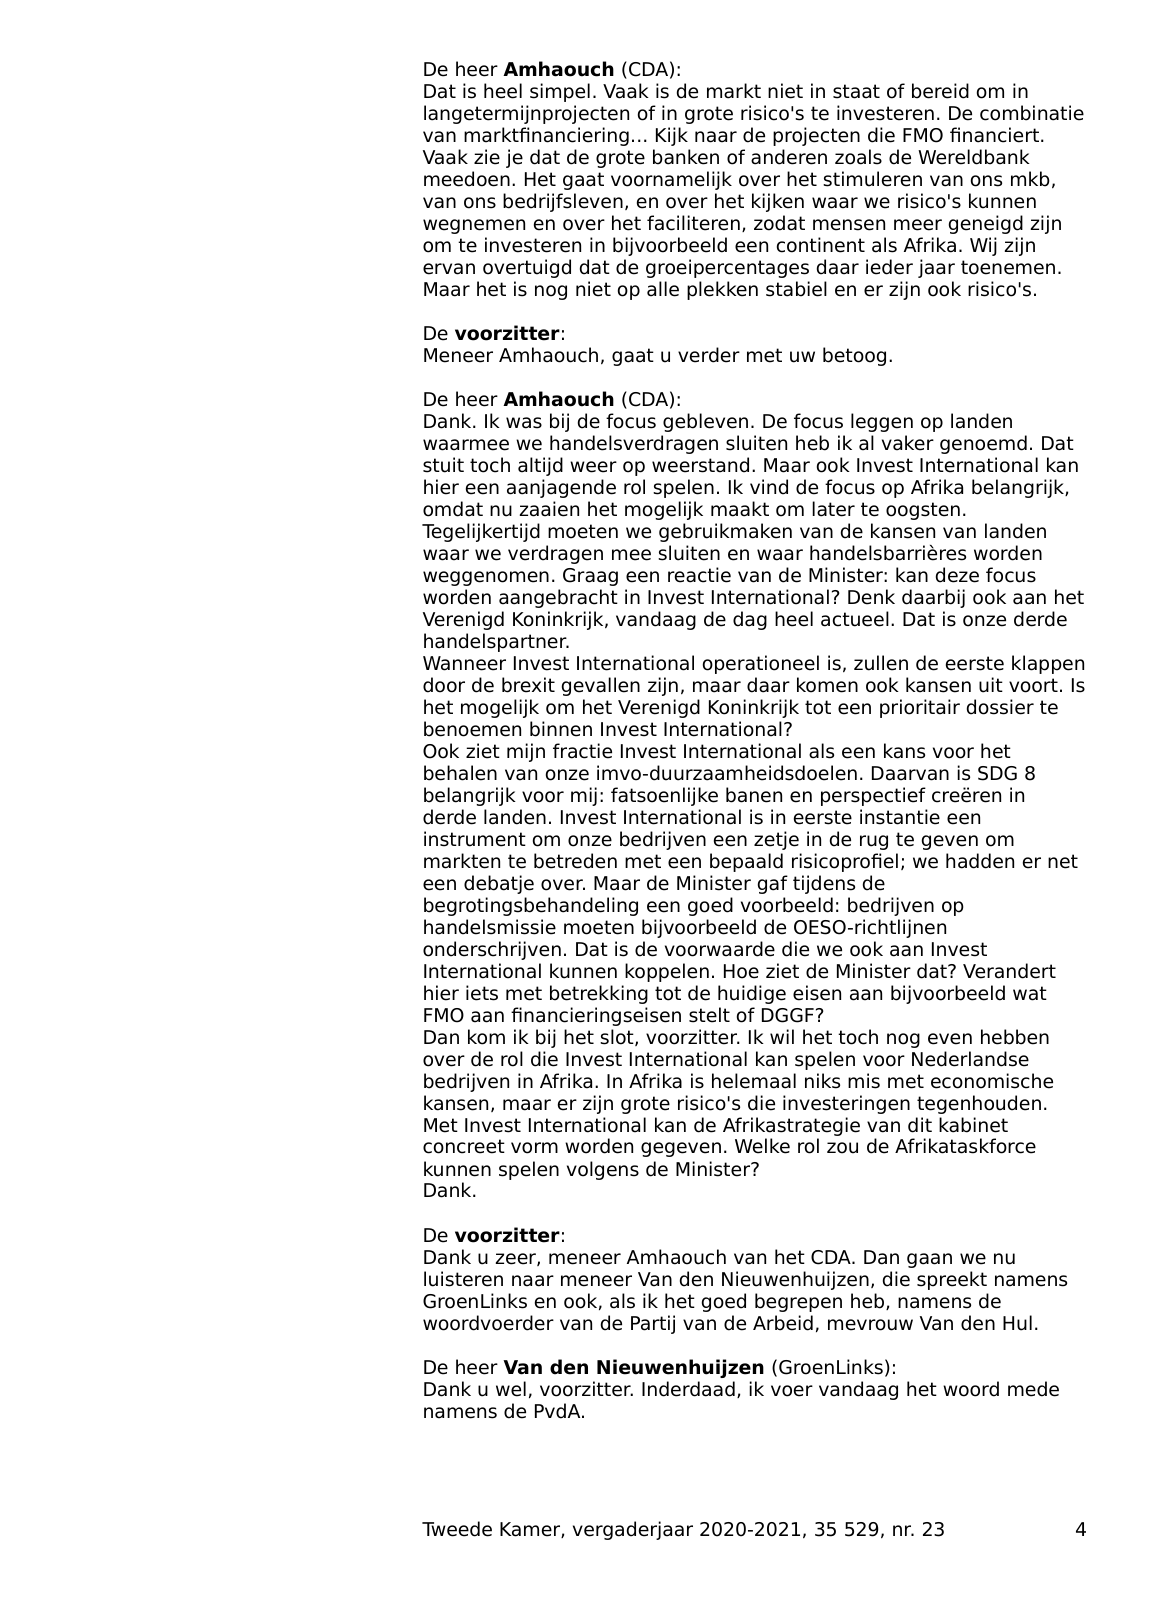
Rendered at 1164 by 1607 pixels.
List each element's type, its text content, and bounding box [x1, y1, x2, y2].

text De voorzitter: [422, 1224, 1087, 1247]
text Dank u zeer, meneer Amhaouch van het CDA. Dan gaan we nu luisteren naar meneer Van den Nieuwenhuijzen, die spreekt namens GroenLinks en ook, als ik het goed begrepen heb, namens de woordvoerder van de Partij van de Arbeid, mevrouw Van den Hul. [422, 1247, 1087, 1334]
text Wanneer Invest International operationeel is, zullen de eerste klappen door de brexit gevallen zijn, maar daar komen ook kansen uit voort. Is het mogelijk om het Verenigd Koninkrijk tot een prioritair dossier te benoemen binnen Invest International? [422, 653, 1087, 741]
text Dat is heel simpel. Vaak is de markt niet in staat of bereid om in langetermijnprojecten of in grote risico's te investeren. De combinatie van marktfinanciering... Kijk naar de projecten die FMO financiert. Vaak zie je dat de grote banken of anderen zoals de Wereldbank meedoen. Het gaat voornamelijk over het stimuleren van ons mkb, van ons bedrijfsleven, en over het kijken waar we risico's kunnen wegnemen en over het faciliteren, zodat mensen meer geneigd zijn om te investeren in bijvoorbeeld een continent als Afrika. Wij zijn ervan overtuigd dat de groeipercentages daar ieder jaar toenemen. Maar het is nog niet op alle plekken stabiel en er zijn ook risico's. [422, 81, 1087, 301]
text De heer Amhaouch (CDA): [422, 389, 1087, 411]
text Ook ziet mijn fractie Invest International als een kans voor het behalen van onze imvo-duurzaamheidsdoelen. Daarvan is SDG 8 belangrijk voor mij: fatsoenlijke banen en perspectief creëren in derde landen. Invest International is in eerste instantie een instrument om onze bedrijven een zetje in de rug te geven om markten te betreden met een bepaald risicoprofiel; we hadden er net een debatje over. Maar de Minister gaf tijdens de begrotingsbehandeling een goed voorbeeld: bedrijven op handelsmissie moeten bijvoorbeeld de OESO-richtlijnen onderschrijven. Dat is de voorwaarde die we ook aan Invest International kunnen koppelen. Hoe ziet de Minister dat? Verandert hier iets met betrekking tot de huidige eisen aan bijvoorbeeld wat FMO aan financieringseisen stelt of DGGF? [422, 741, 1087, 1027]
text Dan kom ik bij het slot, voorzitter. Ik wil het toch nog even hebben over de rol die Invest International kan spelen voor Nederlandse bedrijven in Afrika. In Afrika is helemaal niks mis met economische kansen, maar er zijn grote risico's die investeringen tegenhouden. Met Invest International kan de Afrikastrategie van dit kabinet concreet vorm worden gegeven. Welke rol zou de Afrikataskforce kunnen spelen volgens de Minister? [422, 1027, 1087, 1180]
text De heer Van den Nieuwenhuijzen (GroenLinks): [422, 1357, 1087, 1379]
text Dank. Ik was bij de focus gebleven. De focus leggen op landen waarmee we handelsverdragen sluiten heb ik al vaker genoemd. Dat stuit toch altijd weer op weerstand. Maar ook Invest International kan hier een aanjagende rol spelen. Ik vind de focus op Afrika belangrijk, omdat nu zaaien het mogelijk maakt om later te oogsten. Tegelijkertijd moeten we gebruikmaken van de kansen van landen waar we verdragen mee sluiten en waar handelsbarrières worden weggenomen. Graag een reactie van de Minister: kan deze focus worden aangebracht in Invest International? Denk daarbij ook aan het Verenigd Koninkrijk, vandaag de dag heel actueel. Dat is onze derde handelspartner. [422, 411, 1087, 653]
text Dank. [422, 1180, 1087, 1202]
text De voorzitter: [422, 323, 1087, 345]
text Meneer Amhaouch, gaat u verder met uw betoog. [422, 345, 1087, 367]
text Dank u wel, voorzitter. Inderdaad, ik voer vandaag het woord mede namens de PvdA. [422, 1379, 1087, 1423]
text De heer Amhaouch (CDA): [422, 59, 1087, 81]
